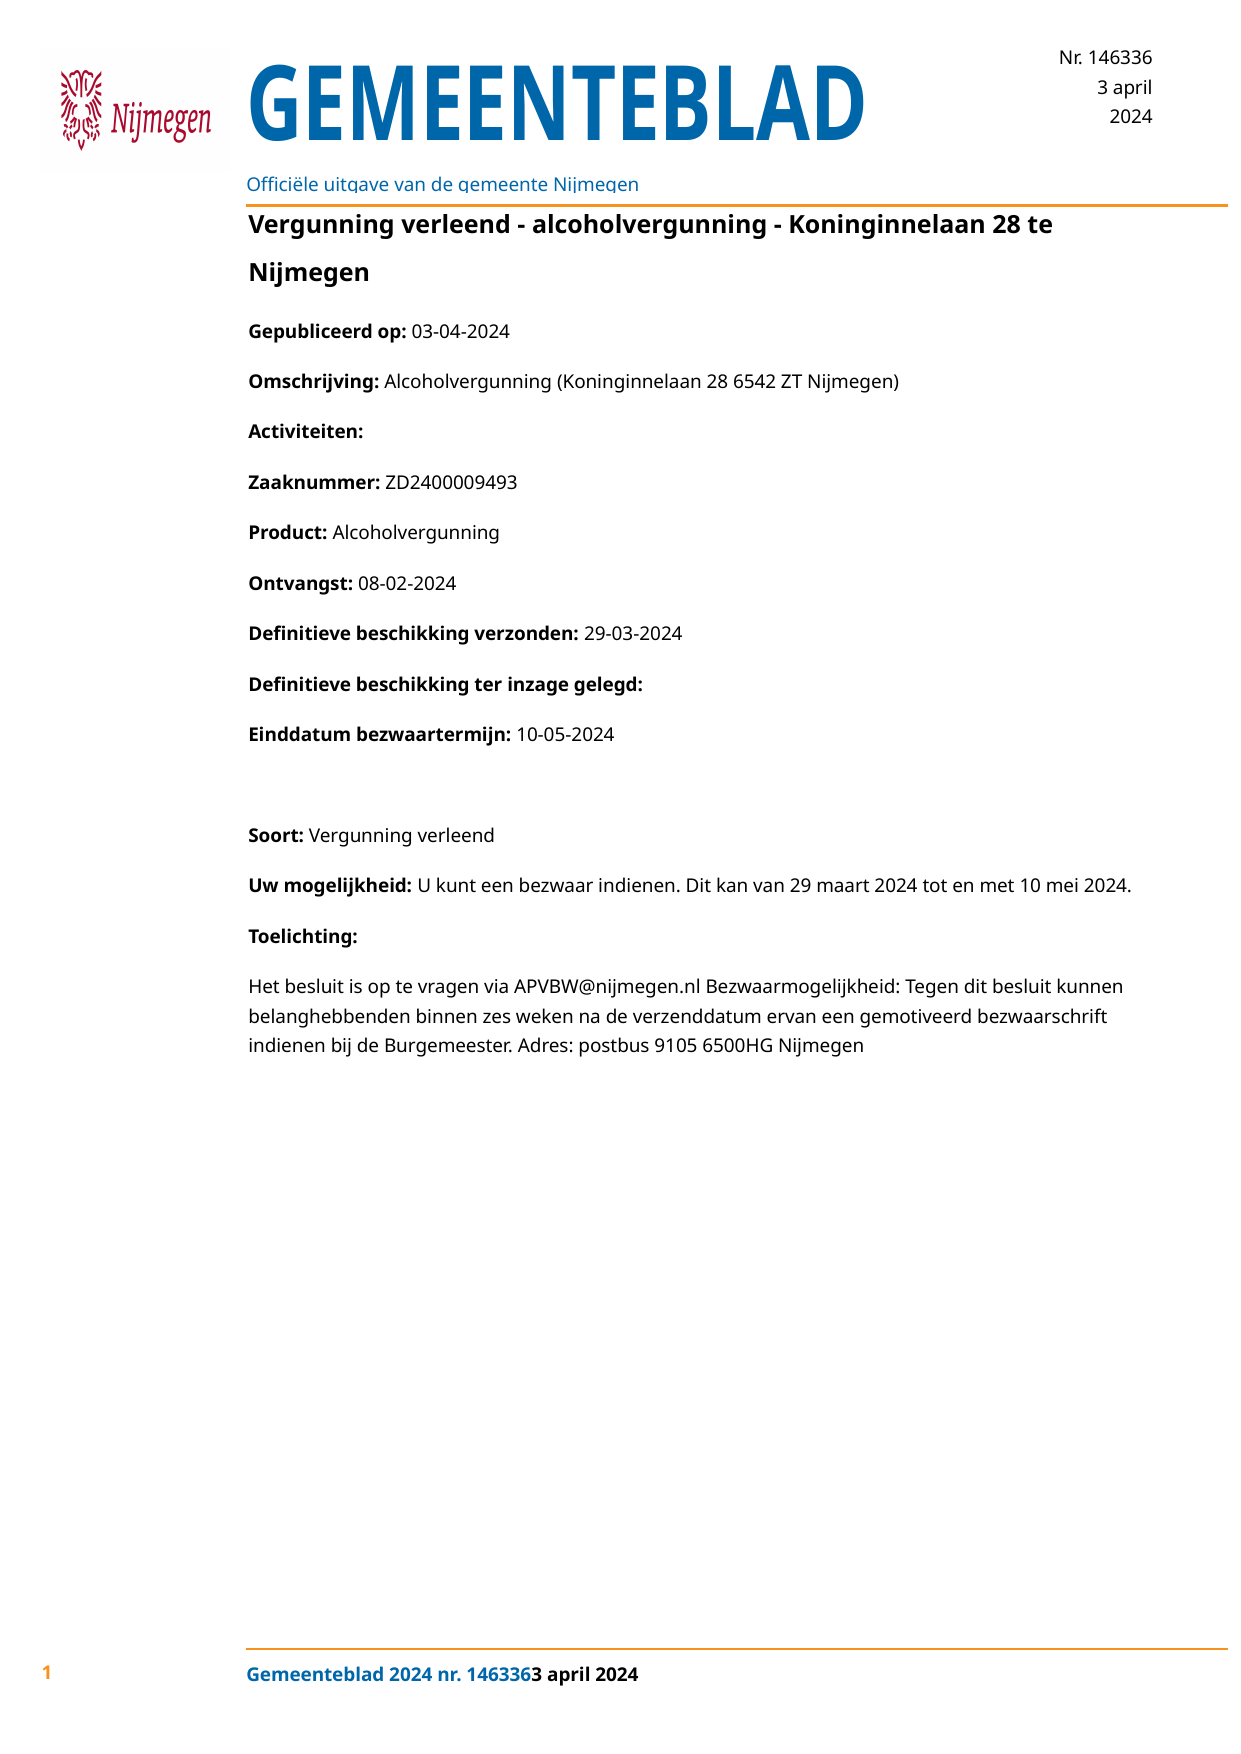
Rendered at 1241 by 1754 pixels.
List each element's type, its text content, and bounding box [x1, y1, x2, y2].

text Omschrijving: Alcoholvergunning (Koninginnelaan 28 6542 ZT Nijmegen) [248, 368, 1152, 394]
text Zaaknummer: ZD2400009493 [248, 469, 1152, 495]
picture [41, 47, 231, 172]
text Activiteiten: [248, 419, 1152, 444]
text Ontvangst: 08-02-2024 [248, 570, 1152, 596]
text Soort: Vergunning verleend [248, 822, 1152, 848]
text Vergunning verleend - alcoholvergunning - Koninginnelaan 28 te Nijmegen [248, 207, 1152, 288]
text Uw mogelijkheid: U kunt een bezwaar indienen. Dit kan van 29 maart 2024 tot en met 10 mei 2024. [248, 872, 1152, 898]
text Product: Alcoholvergunning [248, 519, 1152, 545]
text Het besluit is op te vragen via APVBW@nijmegen.nl Bezwaarmogelijkheid: Tegen dit besluit kunnen belanghebbenden binnen zes weken na de verzenddatum ervan een gemotiveerd bezwaarschrift indienen bij de Burgemeester. Adres: postbus 9105 6500HG Nijmegen [248, 973, 1152, 1058]
text Einddatum bezwaartermijn: 10-05-2024 [248, 721, 1152, 747]
text Definitieve beschikking verzonden: 29-03-2024 [248, 620, 1152, 646]
text Toelichting: [248, 923, 1152, 949]
text Gepubliceerd op: 03-04-2024 [248, 318, 1152, 344]
text Definitieve beschikking ter inzage gelegd: [248, 671, 1152, 697]
